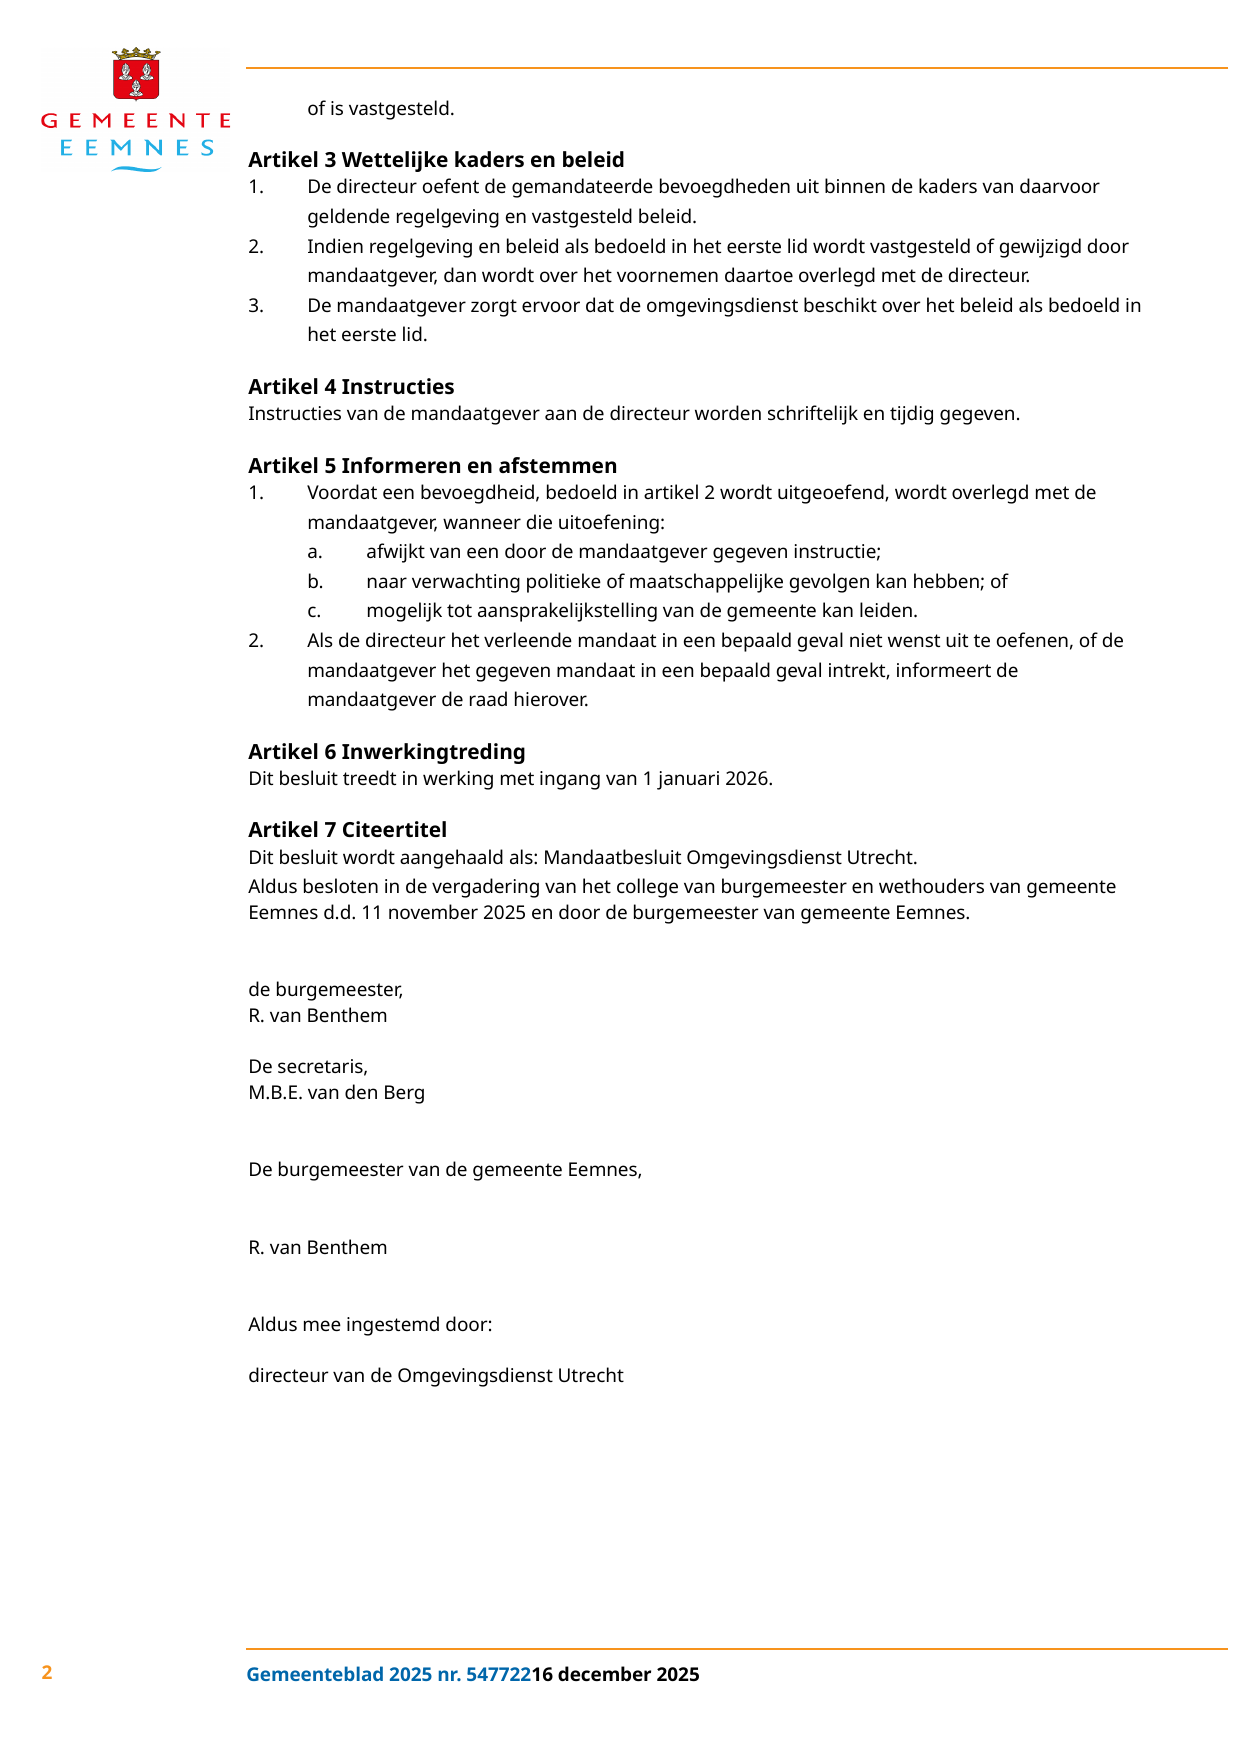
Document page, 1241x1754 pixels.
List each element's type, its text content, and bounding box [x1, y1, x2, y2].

text directeur van de Omgevingsdienst Utrecht [248, 1362, 1152, 1388]
text Artikel 6 Inwerkingtreding [248, 737, 1152, 765]
text Aldus besloten in de vergadering van het college van burgemeester en wethouders van gemeente Eemnes d.d. 11 november 2025 en door de burgemeester van gemeente Eemnes. [248, 874, 1152, 925]
text Artikel 4 Instructies [248, 372, 1152, 400]
list Voordat een bevoegdheid, bedoeld in artikel 2 wordt uitgeoefend, wordt overlegd met de mandaatgever, wanneer die uitoefening: [248, 479, 1152, 534]
list Als de directeur het verleende mandaat in een bepaald geval niet wenst uit te oefenen, of de mandaatgever het gegeven mandaat in een bepaald geval intrekt, informeert de mandaatgever de raad hierover. [248, 627, 1152, 712]
text De burgemeester van de gemeente Eemnes, [248, 1157, 1152, 1182]
list of is vastgesteld. [248, 95, 1152, 121]
list mogelijk tot aansprakelijkstelling van de gemeente kan leiden. [307, 598, 1152, 623]
text Artikel 3 Wettelijke kaders en beleid [248, 145, 1152, 174]
list naar verwachting politieke of maatschappelijke gevolgen kan hebben; of [307, 568, 1152, 594]
text R. van Benthem [248, 1002, 1152, 1028]
text Dit besluit treedt in werking met ingang van 1 januari 2026. [248, 765, 1152, 791]
text De secretaris, [248, 1054, 1152, 1079]
text Dit besluit wordt aangehaald als: Mandaatbesluit Omgevingsdienst Utrecht. [248, 844, 1152, 870]
text Instructies van de mandaatgever aan de directeur worden schriftelijk en tijdig gegeven. [248, 400, 1152, 426]
list afwijkt van een door de mandaatgever gegeven instructie; [307, 538, 1152, 564]
text Artikel 7 Citeertitel [248, 816, 1152, 844]
text R. van Benthem [248, 1234, 1152, 1259]
text de burgemeester, [248, 977, 1152, 1002]
list Indien regelgeving en beleid als bedoeld in het eerste lid wordt vastgesteld of gewijzigd door mandaatgever, dan wordt over het voornemen daartoe overlegd met de directeur. [248, 233, 1152, 288]
list De mandaatgever zorgt ervoor dat de omgevingsdienst beschikt over het beleid als bedoeld in het eerste lid. [248, 292, 1152, 347]
text Aldus mee ingestemd door: [248, 1311, 1152, 1337]
picture [41, 47, 231, 172]
text M.B.E. van den Berg [248, 1079, 1152, 1105]
text Artikel 5 Informeren en afstemmen [248, 451, 1152, 479]
list De directeur oefent de gemandateerde bevoegdheden uit binnen de kaders van daarvoor geldende regelgeving en vastgesteld beleid. [248, 174, 1152, 229]
